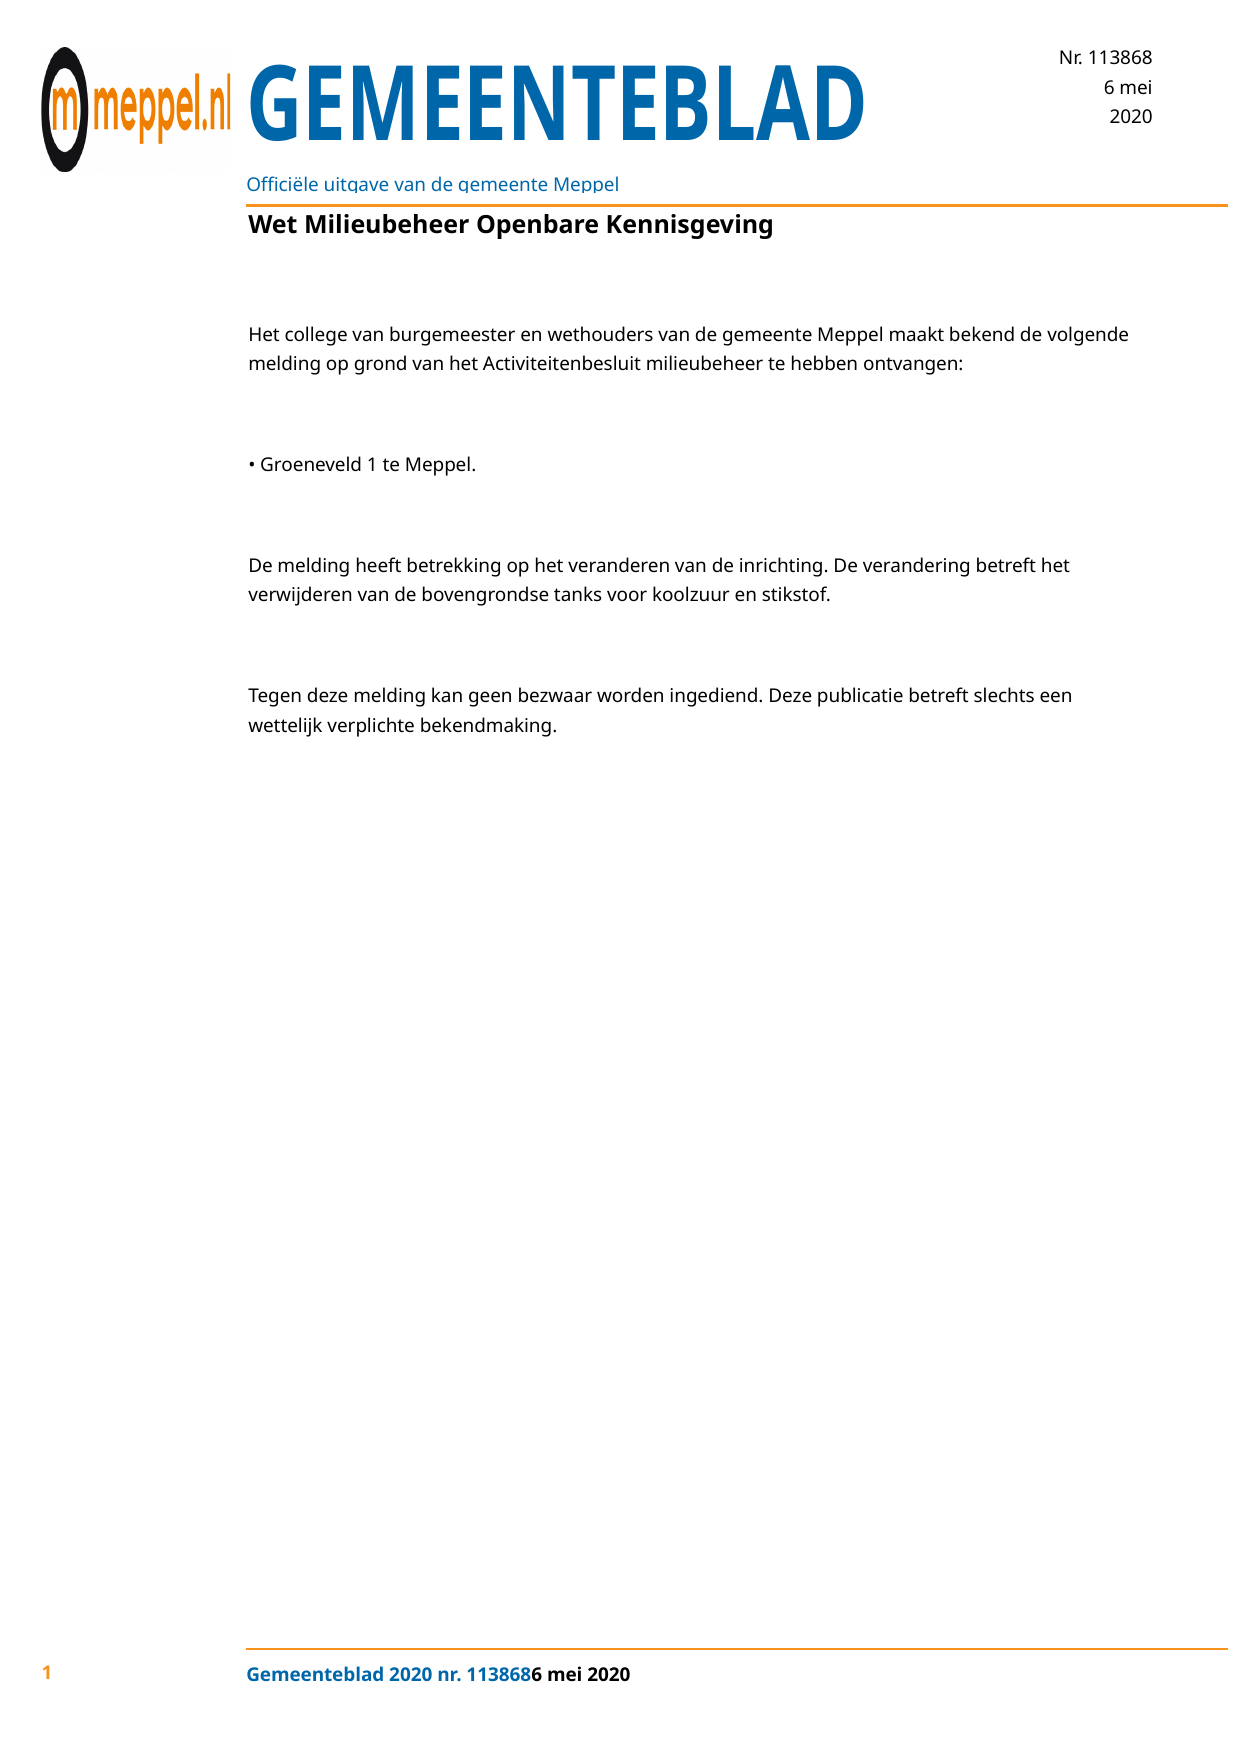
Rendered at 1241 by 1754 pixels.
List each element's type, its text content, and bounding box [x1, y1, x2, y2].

text De melding heeft betrekking op het veranderen van de inrichting. De verandering betreft het verwijderen van de bovengrondse tanks voor koolzuur en stikstof. [248, 552, 1152, 607]
text Tegen deze melding kan geen bezwaar worden ingediend. Deze publicatie betreft slechts een wettelijk verplichte bekendmaking. [248, 682, 1152, 738]
picture [41, 47, 231, 172]
text Wet Milieubeheer Openbare Kennisgeving [248, 207, 1152, 241]
text Het college van burgemeester en wethouders van de gemeente Meppel maakt bekend de volgende melding op grond van het Activiteitenbesluit milieubeheer te hebben ontvangen: [248, 321, 1152, 376]
text • Groeneveld 1 te Meppel. [248, 451, 1152, 477]
